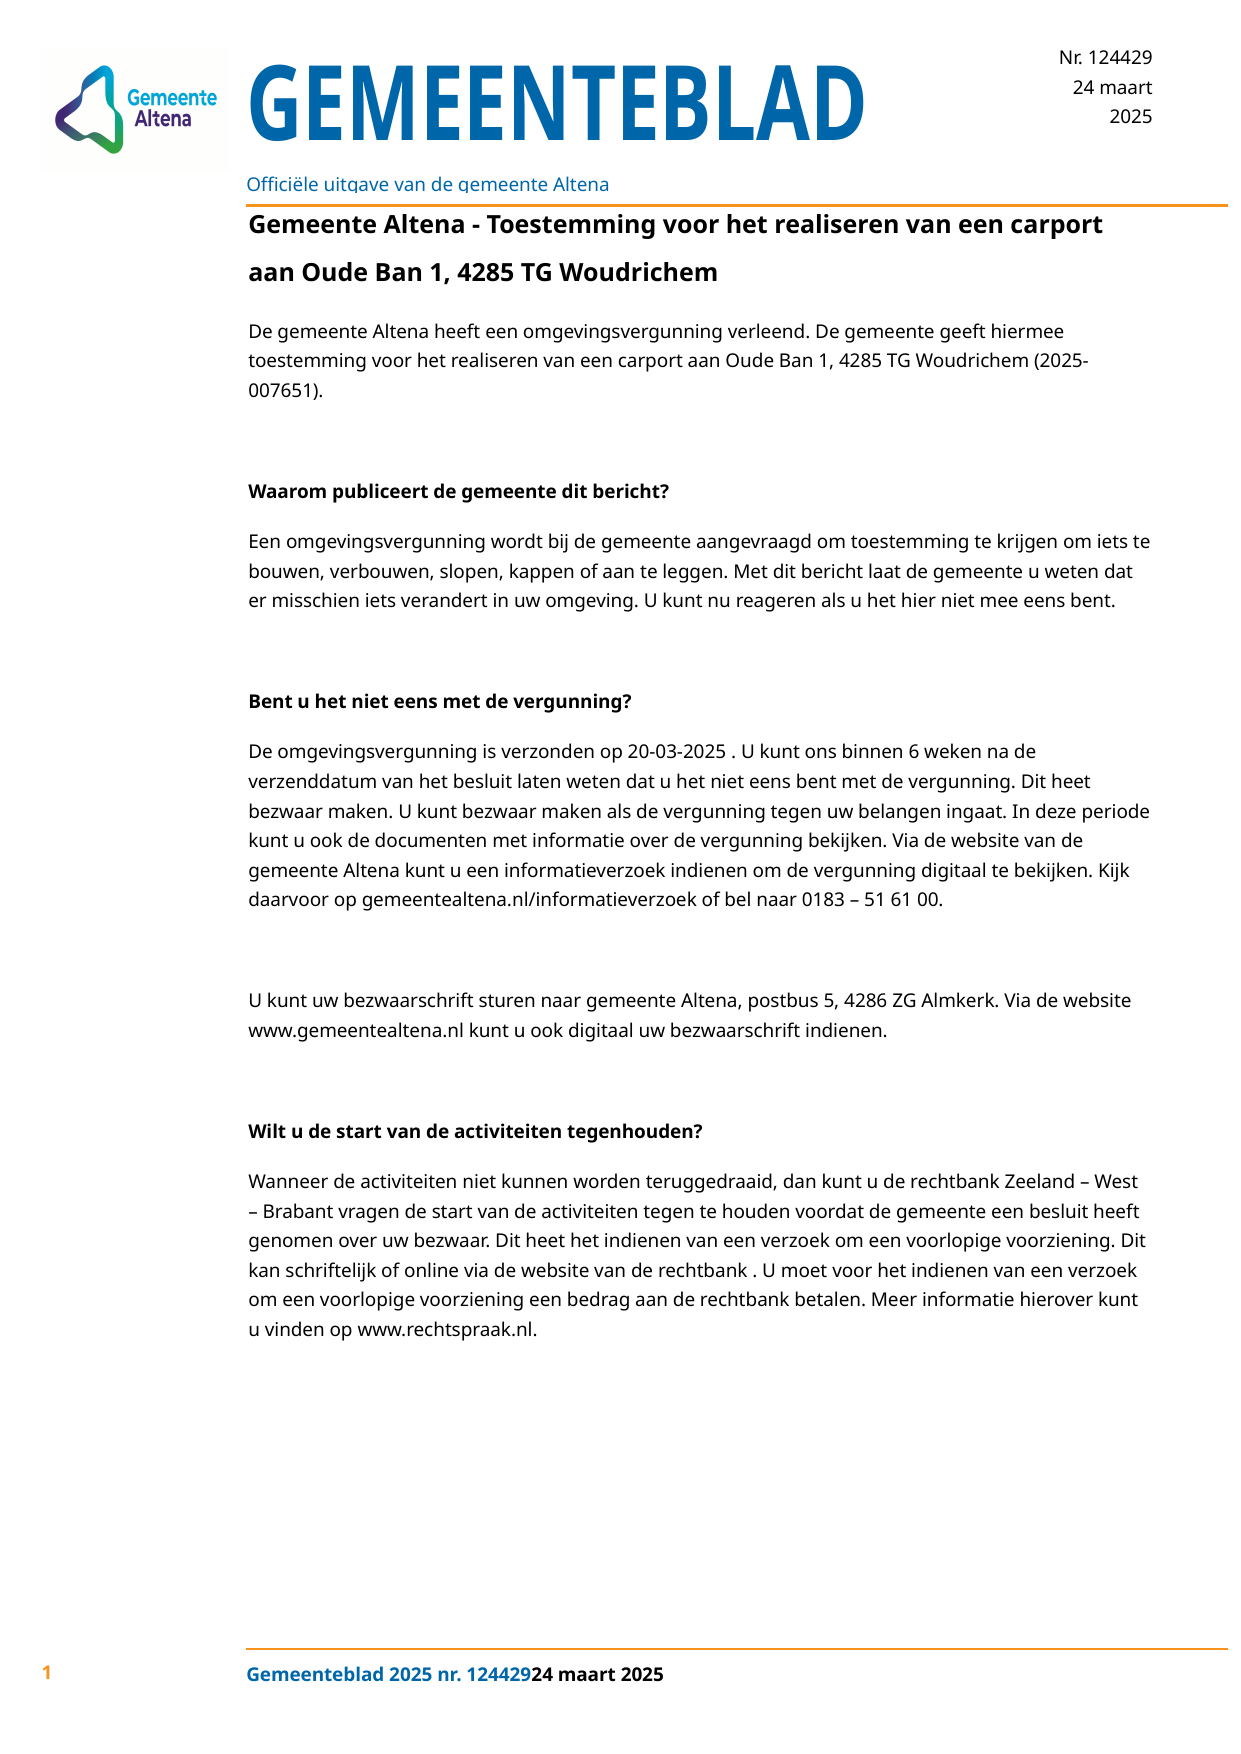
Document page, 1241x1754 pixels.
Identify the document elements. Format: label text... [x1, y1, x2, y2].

text Gemeente Altena - Toestemming voor het realiseren van een carport aan Oude Ban 1, 4285 TG Woudrichem [248, 207, 1152, 288]
text Wilt u de start van de activiteiten tegenhouden? [248, 1118, 1152, 1144]
text U kunt uw bezwaarschrift sturen naar gemeente Altena, postbus 5, 4286 ZG Almkerk. Via de website www.gemeentealtena.nl kunt u ook digitaal uw bezwaarschrift indienen. [248, 987, 1152, 1043]
text Bent u het niet eens met de vergunning? [248, 688, 1152, 714]
text Wanneer de activiteiten niet kunnen worden teruggedraaid, dan kunt u de rechtbank Zeeland – West – Brabant vragen de start van de activiteiten tegen te houden voordat de gemeente een besluit heeft genomen over uw bezwaar. Dit heet het indienen van een verzoek om een voorlopige voorziening. Dit kan schriftelijk of online via de website van de rechtbank . U moet voor het indienen van een verzoek om een voorlopige voorziening een bedrag aan de rechtbank betalen. Meer informatie hierover kunt u vinden op www.rechtspraak.nl. [248, 1168, 1152, 1342]
text Een omgevingsvergunning wordt bij de gemeente aangevraagd om toestemming te krijgen om iets te bouwen, verbouwen, slopen, kappen of aan te leggen. Met dit bericht laat de gemeente u weten dat er misschien iets verandert in uw omgeving. U kunt nu reageren als u het hier niet mee eens bent. [248, 528, 1152, 613]
text Waarom publiceert de gemeente dit bericht? [248, 478, 1152, 504]
picture [41, 47, 231, 172]
text De omgevingsvergunning is verzonden op 20-03-2025 . U kunt ons binnen 6 weken na de verzenddatum van het besluit laten weten dat u het niet eens bent met de vergunning. Dit heet bezwaar maken. U kunt bezwaar maken als de vergunning tegen uw belangen ingaat. In deze periode kunt u ook de documenten met informatie over de vergunning bekijken. Via de website van de gemeente Altena kunt u een informatieverzoek indienen om de vergunning digitaal te bekijken. Kijk daarvoor op gemeentealtena.nl/informatieverzoek of bel naar 0183 – 51 61 00. [248, 739, 1152, 912]
text De gemeente Altena heeft een omgevingsvergunning verleend. De gemeente geeft hiermee toestemming voor het realiseren van een carport aan Oude Ban 1, 4285 TG Woudrichem (2025-007651). [248, 318, 1152, 403]
